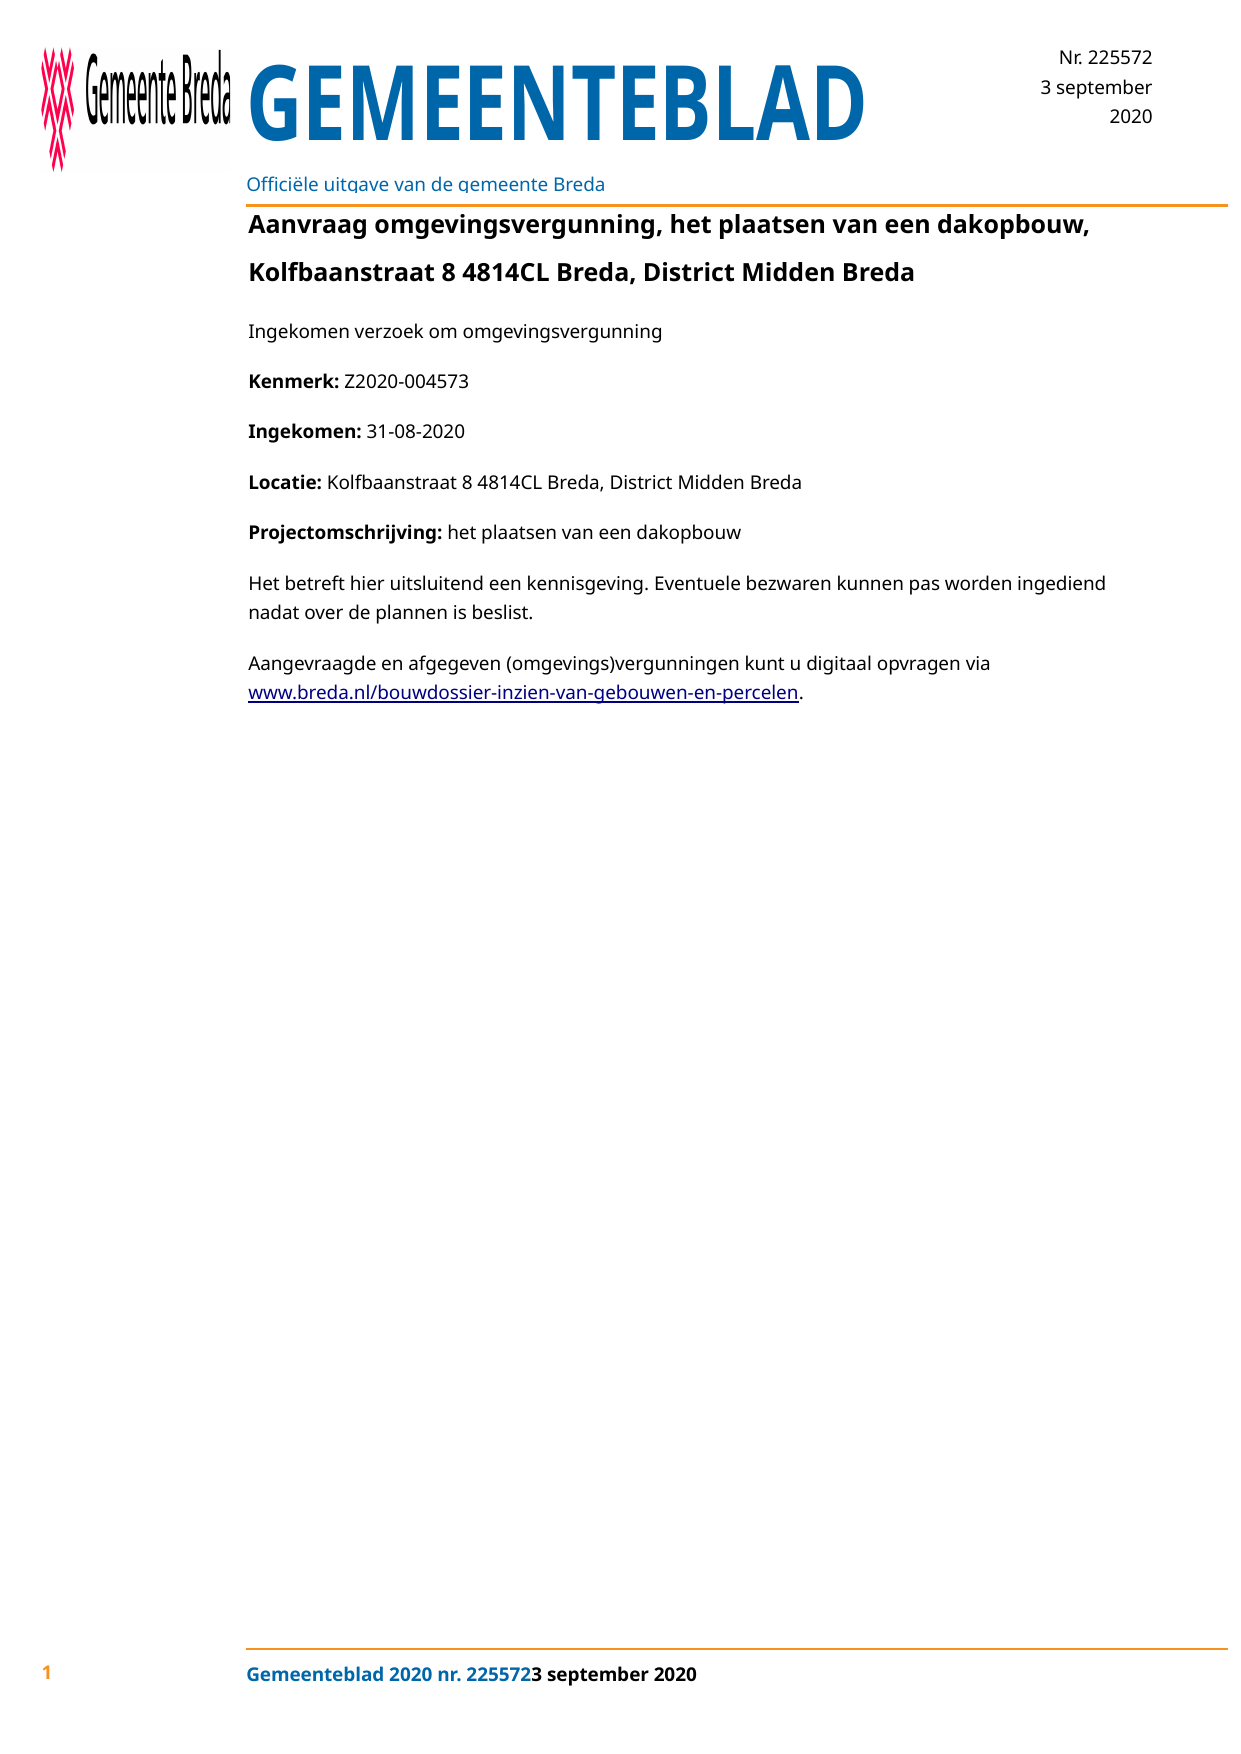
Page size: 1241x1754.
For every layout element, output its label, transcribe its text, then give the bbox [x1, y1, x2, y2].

text Ingekomen: 31-08-2020 [248, 419, 1152, 444]
text Aangevraagde en afgegeven (omgevings)vergunningen kunt u digitaal opvragen via www.breda.nl/bouwdossier-inzien-van-gebouwen-en-percelen. [248, 650, 1152, 705]
text Aanvraag omgevingsvergunning, het plaatsen van een dakopbouw, Kolfbaanstraat 8 4814CL Breda, District Midden Breda [248, 207, 1152, 288]
text Projectomschrijving: het plaatsen van een dakopbouw [248, 519, 1152, 545]
text Het betreft hier uitsluitend een kennisgeving. Eventuele bezwaren kunnen pas worden ingediend nadat over de plannen is beslist. [248, 570, 1152, 625]
text Kenmerk: Z2020-004573 [248, 368, 1152, 394]
text Ingekomen verzoek om omgevingsvergunning [248, 318, 1152, 344]
picture [41, 47, 231, 172]
text Locatie: Kolfbaanstraat 8 4814CL Breda, District Midden Breda [248, 469, 1152, 495]
